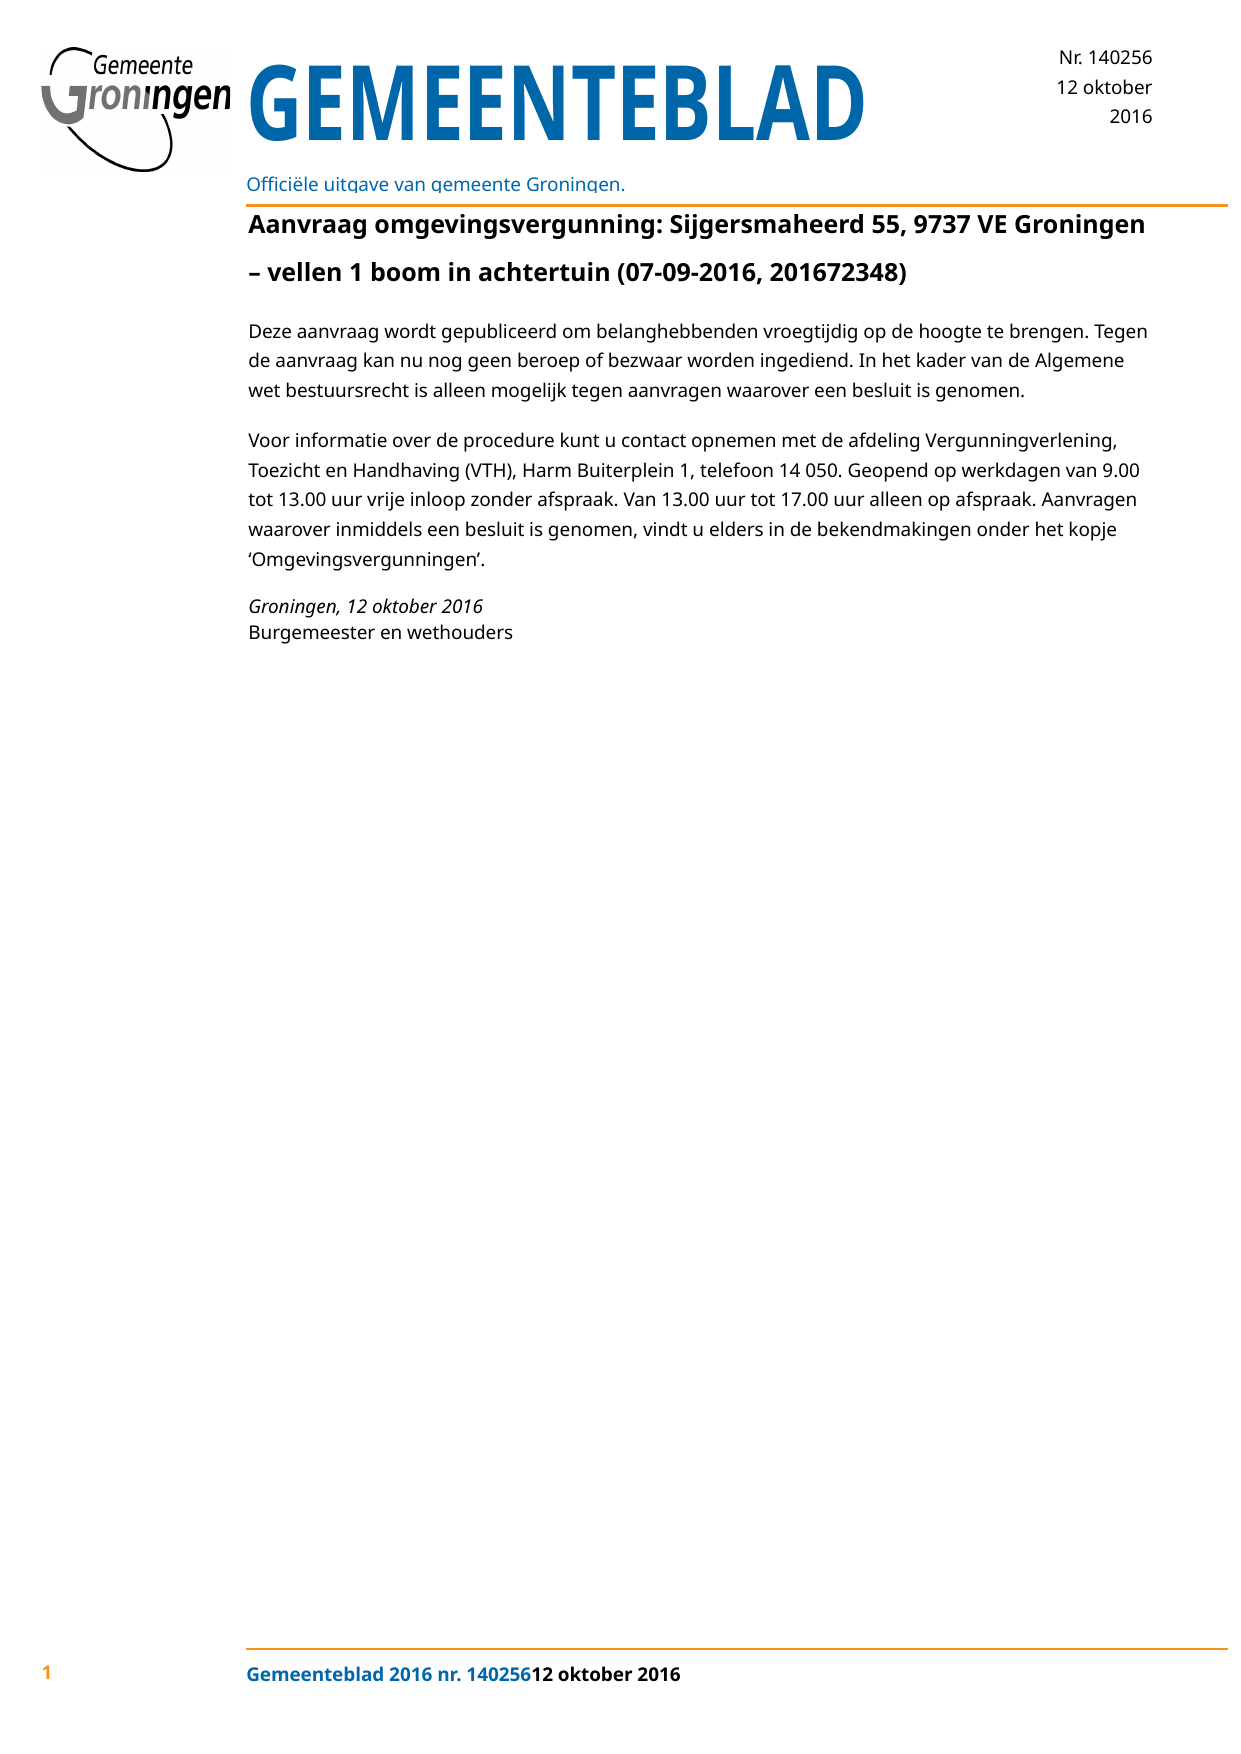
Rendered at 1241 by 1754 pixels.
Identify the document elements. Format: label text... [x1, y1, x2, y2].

text Voor informatie over de procedure kunt u contact opnemen met de afdeling Vergunningverlening, Toezicht en Handhaving (VTH), Harm Buiterplein 1, telefoon 14 050. Geopend op werkdagen van 9.00 tot 13.00 uur vrije inloop zonder afspraak. Van 13.00 uur tot 17.00 uur alleen op afspraak. Aanvragen waarover inmiddels een besluit is genomen, vindt u elders in de bekendmakingen onder het kopje ‘Omgevingsvergunningen’. [248, 427, 1152, 572]
text Burgemeester en wethouders [248, 619, 1152, 645]
text Deze aanvraag wordt gepubliceerd om belanghebbenden vroegtijdig op de hoogte te brengen. Tegen de aanvraag kan nu nog geen beroep of bezwaar worden ingediend. In het kader van de Algemene wet bestuursrecht is alleen mogelijk tegen aanvragen waarover een besluit is genomen. [248, 318, 1152, 403]
picture [41, 47, 231, 172]
text Groningen, 12 oktober 2016 [248, 594, 1152, 619]
text Aanvraag omgevingsvergunning: Sijgersmaheerd 55, 9737 VE Groningen – vellen 1 boom in achtertuin (07-09-2016, 201672348) [248, 207, 1152, 288]
